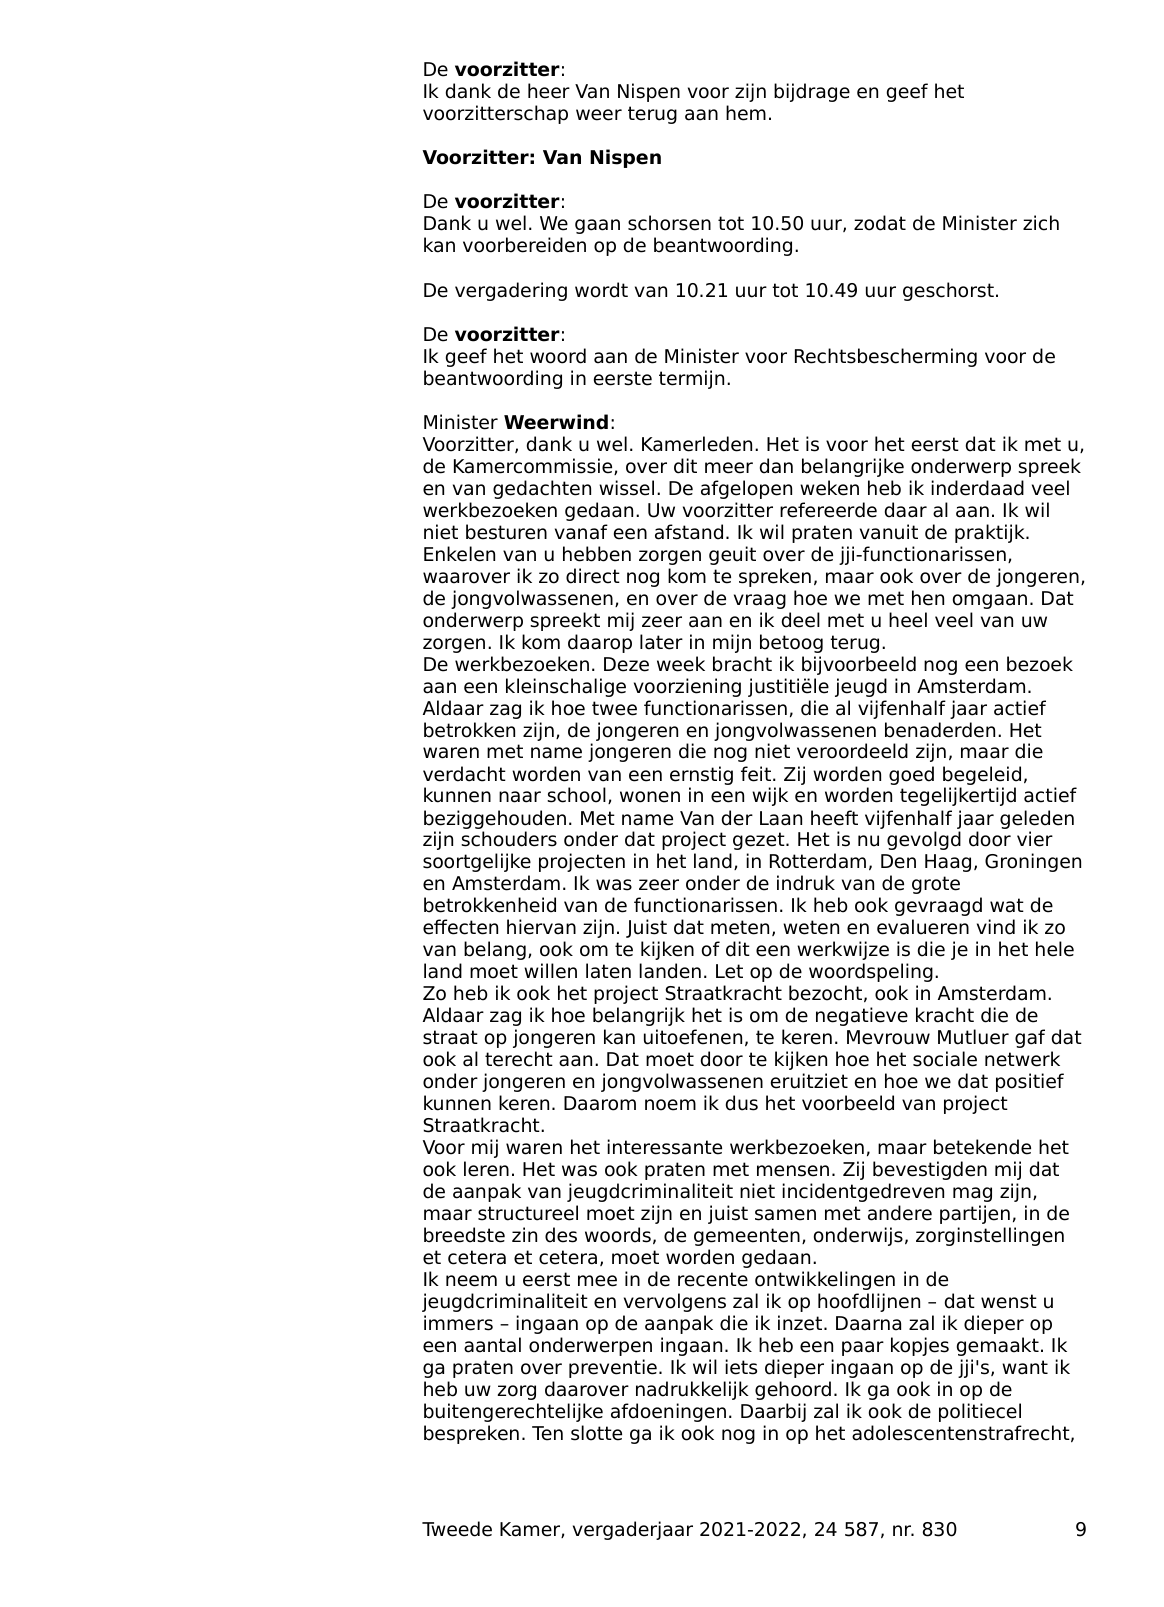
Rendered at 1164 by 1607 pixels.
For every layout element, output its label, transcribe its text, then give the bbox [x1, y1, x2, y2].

text Voor mij waren het interessante werkbezoeken, maar betekende het ook leren. Het was ook praten met mensen. Zij bevestigden mij dat de aanpak van jeugdcriminaliteit niet incidentgedreven mag zijn, maar structureel moet zijn en juist samen met andere partijen, in de breedste zin des woords, de gemeenten, onderwijs, zorginstellingen et cetera et cetera, moet worden gedaan. [422, 1137, 1087, 1269]
text Voorzitter, dank u wel. Kamerleden. Het is voor het eerst dat ik met u, de Kamercommissie, over dit meer dan belangrijke onderwerp spreek en van gedachten wissel. De afgelopen weken heb ik inderdaad veel werkbezoeken gedaan. Uw voorzitter refereerde daar al aan. Ik wil niet besturen vanaf een afstand. Ik wil praten vanuit de praktijk. Enkelen van u hebben zorgen geuit over de jji-functionarissen, waarover ik zo direct nog kom te spreken, maar ook over de jongeren, de jongvolwassenen, en over de vraag hoe we met hen omgaan. Dat onderwerp spreekt mij zeer aan en ik deel met u heel veel van uw zorgen. Ik kom daarop later in mijn betoog terug. [422, 434, 1087, 653]
text Ik dank de heer Van Nispen voor zijn bijdrage en geef het voorzitterschap weer terug aan hem. [422, 81, 1087, 125]
text De vergadering wordt van 10.21 uur tot 10.49 uur geschorst. [422, 279, 1087, 301]
text De voorzitter: [422, 191, 1087, 213]
text Ik neem u eerst mee in de recente ontwikkelingen in de jeugdcriminaliteit en vervolgens zal ik op hoofdlijnen – dat wenst u immers – ingaan op de aanpak die ik inzet. Daarna zal ik dieper op een aantal onderwerpen ingaan. Ik heb een paar kopjes gemaakt. Ik ga praten over preventie. Ik wil iets dieper ingaan op de jji's, want ik heb uw zorg daarover nadrukkelijk gehoord. Ik ga ook in op de buitengerechtelijke afdoeningen. Daarbij zal ik ook de politiecel bespreken. Ten slotte ga ik ook nog in op het adolescentenstrafrecht, [422, 1269, 1087, 1445]
text Ik geef het woord aan de Minister voor Rechtsbescherming voor de beantwoording in eerste termijn. [422, 346, 1087, 389]
text Minister Weerwind: [422, 412, 1087, 434]
text Dank u wel. We gaan schorsen tot 10.50 uur, zodat de Minister zich kan voorbereiden op de beantwoording. [422, 213, 1087, 257]
text De voorzitter: [422, 324, 1087, 346]
text De werkbezoeken. Deze week bracht ik bijvoorbeeld nog een bezoek aan een kleinschalige voorziening justitiële jeugd in Amsterdam. Aldaar zag ik hoe twee functionarissen, die al vijfenhalf jaar actief betrokken zijn, de jongeren en jongvolwassenen benaderden. Het waren met name jongeren die nog niet veroordeeld zijn, maar die verdacht worden van een ernstig feit. Zij worden goed begeleid, kunnen naar school, wonen in een wijk en worden tegelijkertijd actief beziggehouden. Met name Van der Laan heeft vijfenhalf jaar geleden zijn schouders onder dat project gezet. Het is nu gevolgd door vier soortgelijke projecten in het land, in Rotterdam, Den Haag, Groningen en Amsterdam. Ik was zeer onder de indruk van de grote betrokkenheid van de functionarissen. Ik heb ook gevraagd wat de effecten hiervan zijn. Juist dat meten, weten en evalueren vind ik zo van belang, ook om te kijken of dit een werkwijze is die je in het hele land moet willen laten landen. Let op de woordspeling. [422, 653, 1087, 983]
text De voorzitter: [422, 59, 1087, 81]
subtitle Voorzitter: Van Nispen [422, 147, 1087, 169]
text Zo heb ik ook het project Straatkracht bezocht, ook in Amsterdam. Aldaar zag ik hoe belangrijk het is om de negatieve kracht die de straat op jongeren kan uitoefenen, te keren. Mevrouw Mutluer gaf dat ook al terecht aan. Dat moet door te kijken hoe het sociale netwerk onder jongeren en jongvolwassenen eruitziet en hoe we dat positief kunnen keren. Daarom noem ik dus het voorbeeld van project Straatkracht. [422, 983, 1087, 1137]
